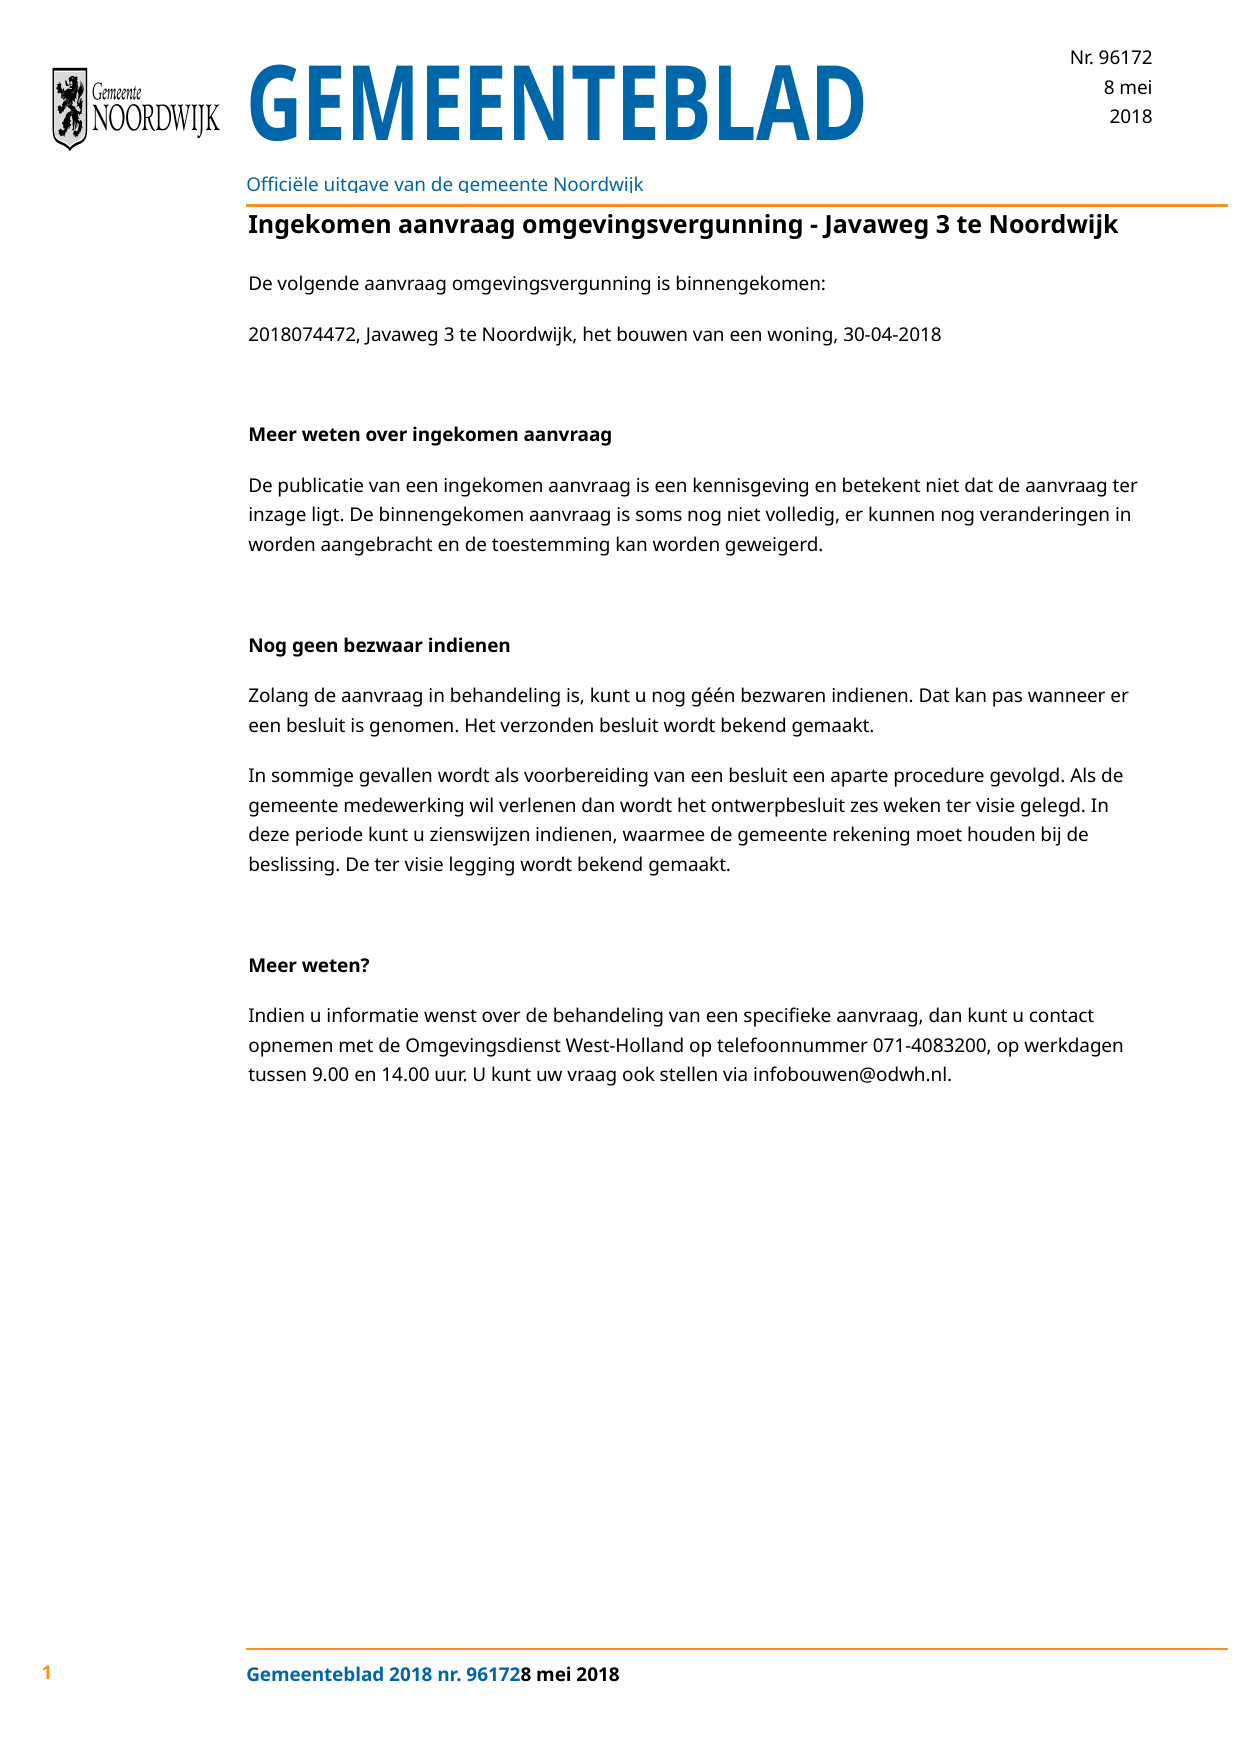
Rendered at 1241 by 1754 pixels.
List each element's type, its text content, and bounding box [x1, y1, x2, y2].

text Meer weten over ingekomen aanvraag [248, 422, 1152, 447]
text Zolang de aanvraag in behandeling is, kunt u nog géén bezwaren indienen. Dat kan pas wanneer er een besluit is genomen. Het verzonden besluit wordt bekend gemaakt. [248, 682, 1152, 738]
text De publicatie van een ingekomen aanvraag is een kennisgeving en betekent niet dat de aanvraag ter inzage ligt. De binnengekomen aanvraag is soms nog niet volledig, er kunnen nog veranderingen in worden aangebracht en de toestemming kan worden geweigerd. [248, 472, 1152, 557]
text Nog geen bezwaar indienen [248, 632, 1152, 658]
text In sommige gevallen wordt als voorbereiding van een besluit een aparte procedure gevolgd. Als de gemeente medewerking wil verlenen dan wordt het ontwerpbesluit zes weken ter visie gelegd. In deze periode kunt u zienswijzen indienen, waarmee de gemeente rekening moet houden bij de beslissing. De ter visie legging wordt bekend gemaakt. [248, 762, 1152, 877]
text 2018074472, Javaweg 3 te Noordwijk, het bouwen van een woning, 30-04-2018 [248, 321, 1152, 346]
text Ingekomen aanvraag omgevingsvergunning - Javaweg 3 te Noordwijk [248, 207, 1152, 241]
picture [41, 47, 231, 172]
text De volgende aanvraag omgevingsvergunning is binnengekomen: [248, 270, 1152, 296]
text Meer weten? [248, 952, 1152, 978]
text Indien u informatie wenst over de behandeling van een specifieke aanvraag, dan kunt u contact opnemen met de Omgevingsdienst West-Holland op telefoonnummer 071-4083200, op werkdagen tussen 9.00 en 14.00 uur. U kunt uw vraag ook stellen via infobouwen@odwh.nl. [248, 1002, 1152, 1087]
